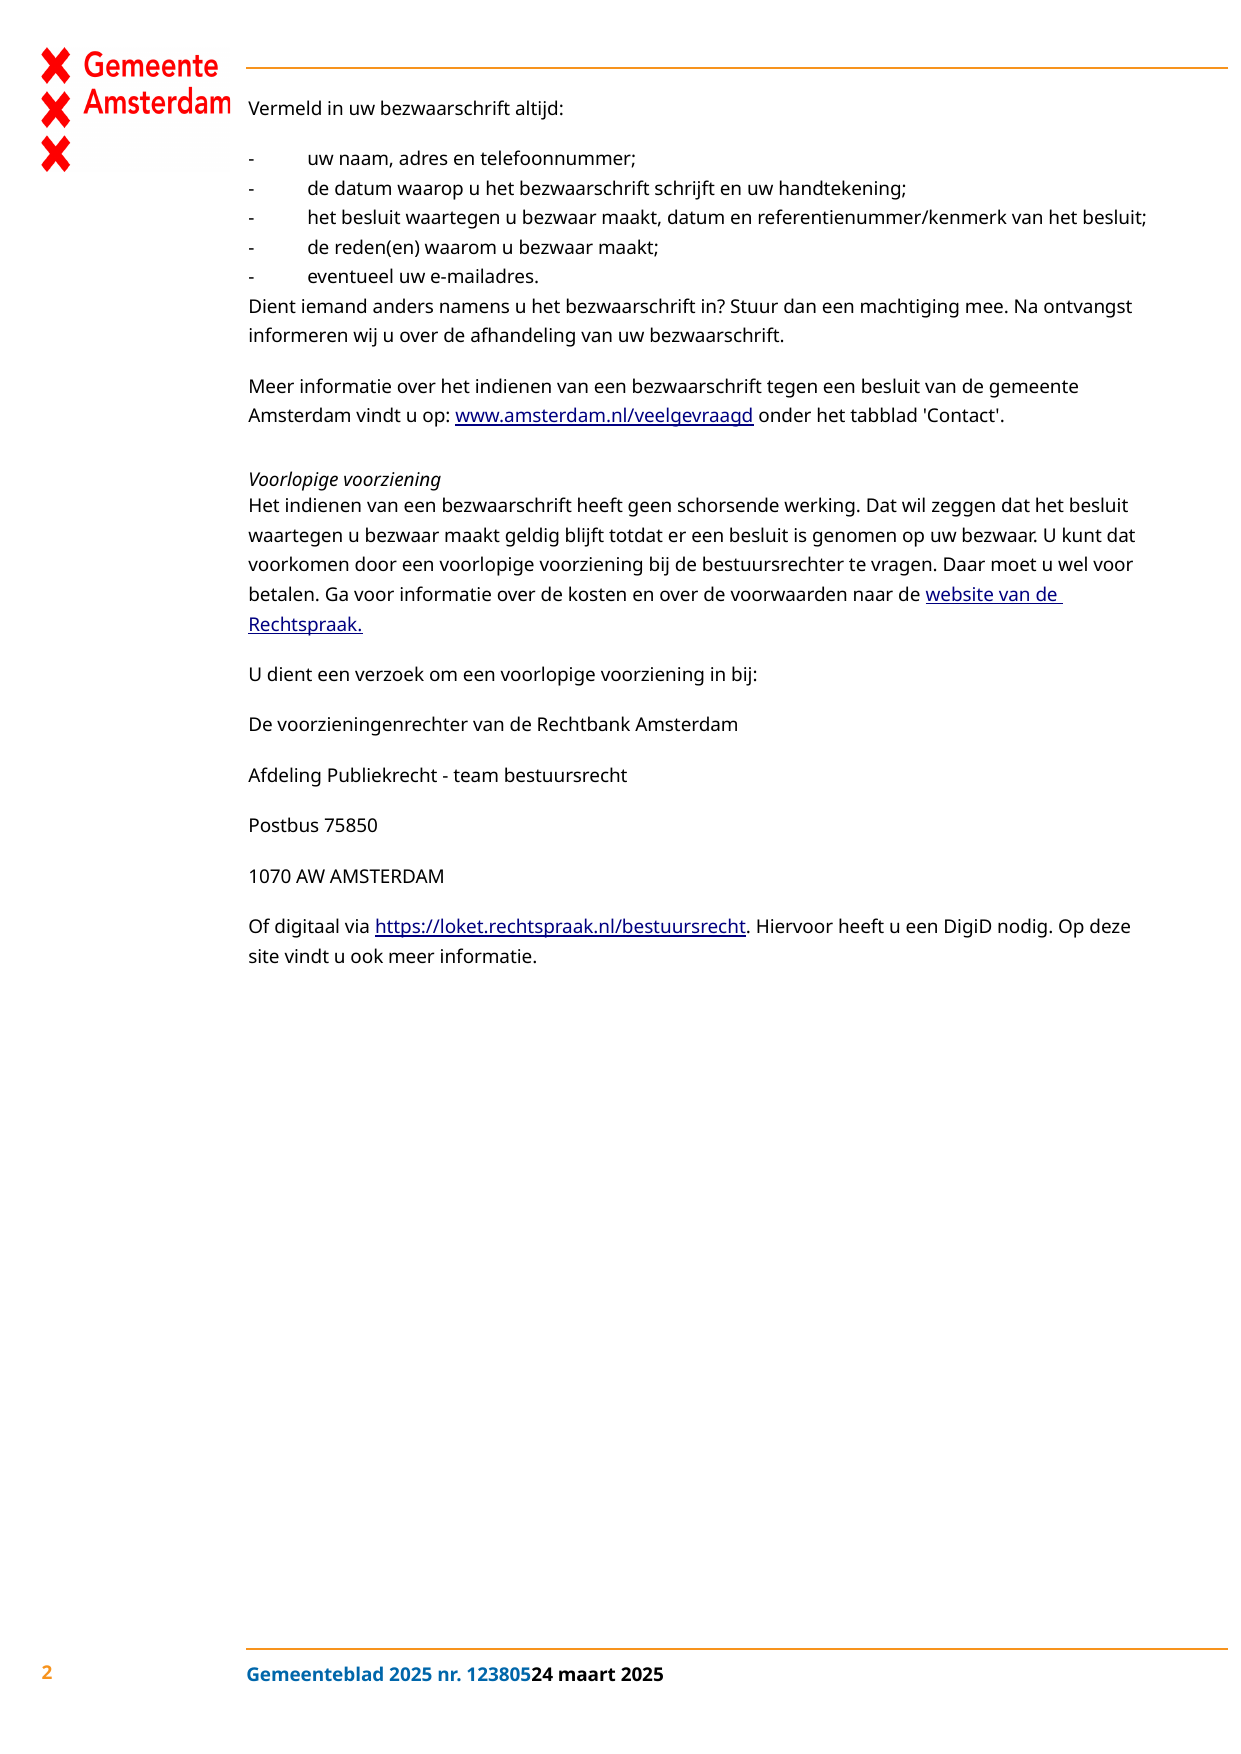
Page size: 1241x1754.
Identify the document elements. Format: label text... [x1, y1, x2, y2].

text De voorzieningenrechter van de Rechtbank Amsterdam [248, 712, 1152, 737]
text Of digitaal via https://loket.rechtspraak.nl/bestuursrecht. Hiervoor heeft u een DigiD nodig. Op deze site vindt u ook meer informatie. [248, 913, 1152, 968]
text U dient een verzoek om een voorlopige voorziening in bij: [248, 661, 1152, 687]
list het besluit waartegen u bezwaar maakt, datum en referentienummer/kenmerk van het besluit; [248, 204, 1152, 230]
text Postbus 75850 [248, 812, 1152, 838]
text Voorlopige voorziening [248, 467, 1152, 492]
list eventueel uw e-mailadres. [248, 263, 1152, 289]
text Afdeling Publiekrecht - team bestuursrecht [248, 762, 1152, 788]
text Het indienen van een bezwaarschrift heeft geen schorsende werking. Dat wil zeggen dat het besluit waartegen u bezwaar maakt geldig blijft totdat er een besluit is genomen op uw bezwaar. U kunt dat voorkomen door een voorlopige voorziening bij de bestuursrechter te vragen. Daar moet u wel voor betalen. Ga voor informatie over de kosten en over de voorwaarden naar de website van de Rechtspraak. [248, 492, 1152, 636]
text 1070 AW AMSTERDAM [248, 863, 1152, 888]
picture [41, 47, 231, 172]
list de datum waarop u het bezwaarschrift schrijft en uw handtekening; [248, 175, 1152, 201]
list de reden(en) waarom u bezwaar maakt; [248, 234, 1152, 260]
text Vermeld in uw bezwaarschrift altijd: [248, 95, 1152, 121]
text Meer informatie over het indienen van een bezwaarschrift tegen een besluit van de gemeente Amsterdam vindt u op: www.amsterdam.nl/veelgevraagd onder het tabblad 'Contact'. [248, 373, 1152, 428]
list uw naam, adres en telefoonnummer; [248, 145, 1152, 171]
text Dient iemand anders namens u het bezwaarschrift in? Stuur dan een machtiging mee. Na ontvangst informeren wij u over de afhandeling van uw bezwaarschrift. [248, 293, 1152, 348]
